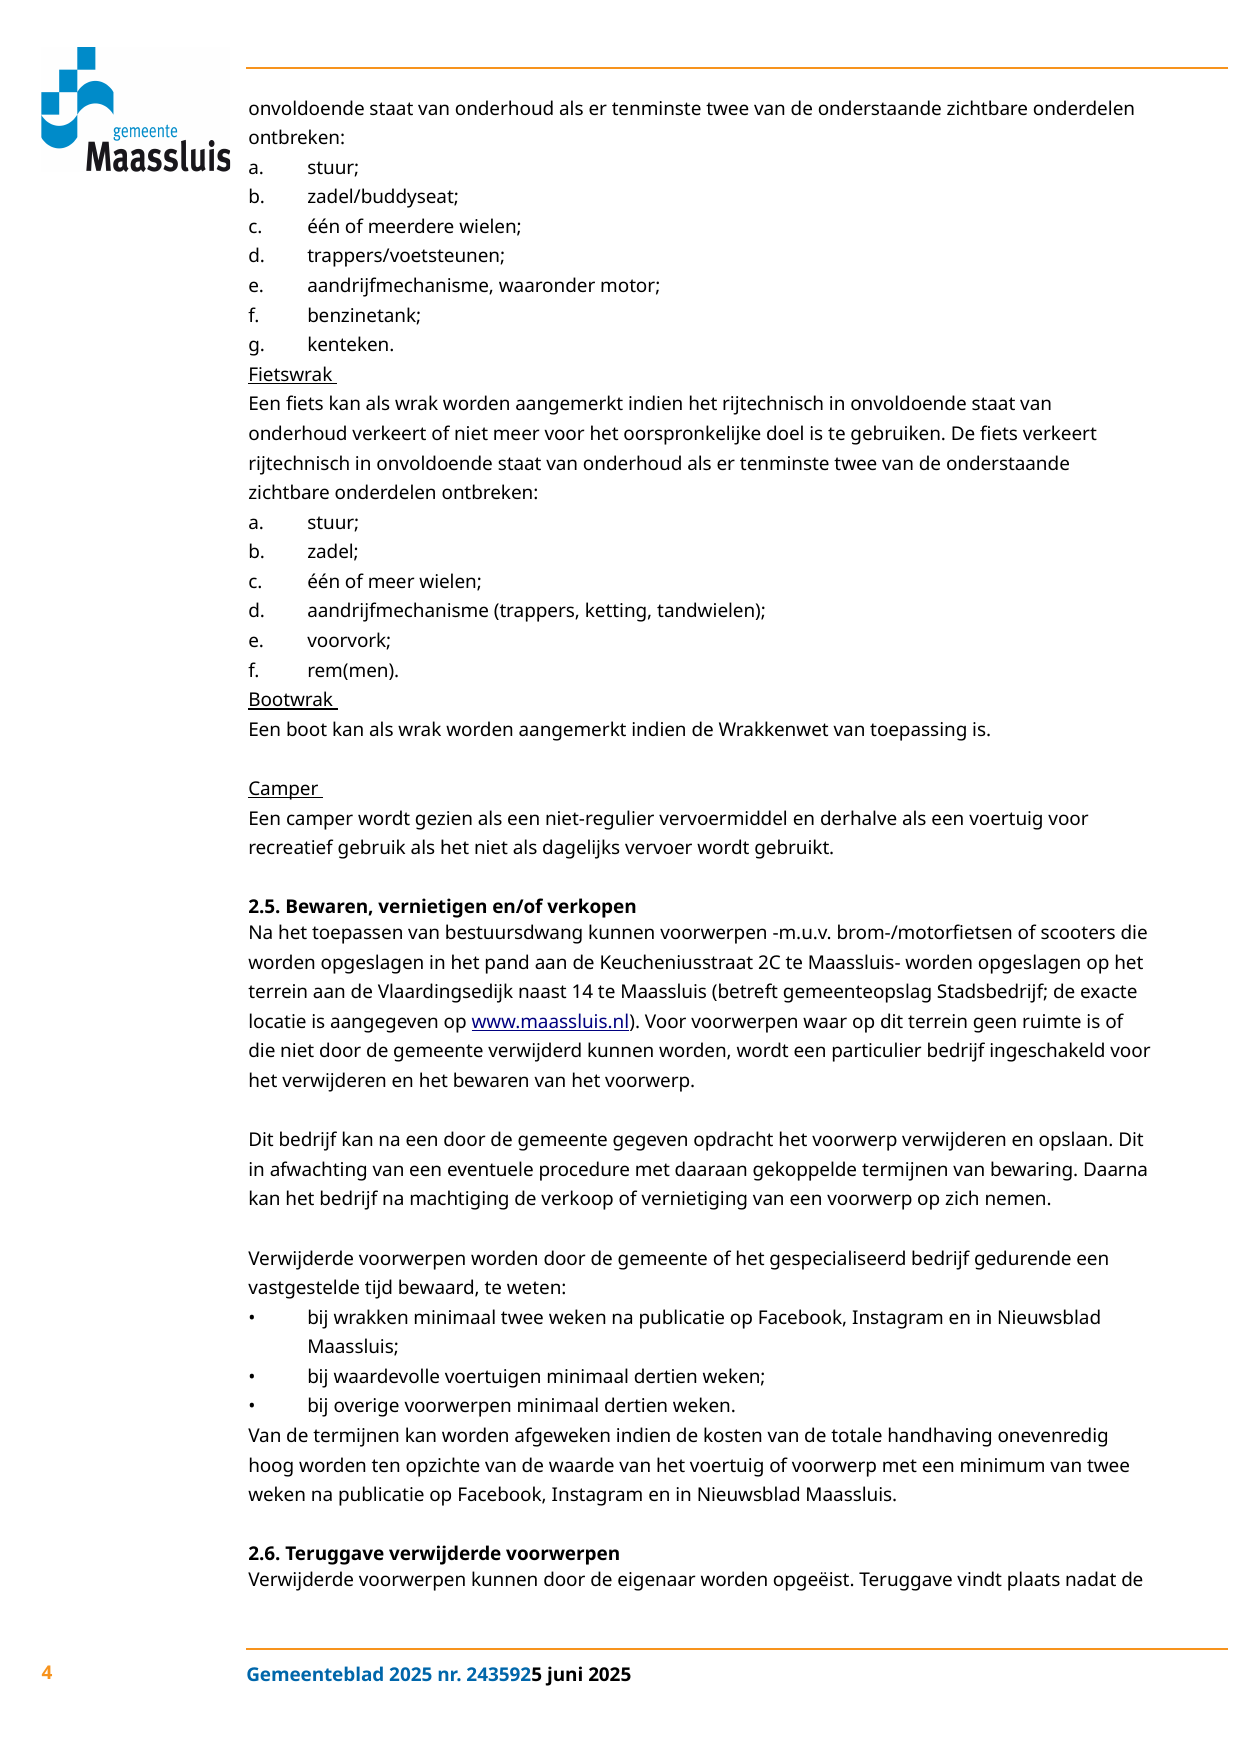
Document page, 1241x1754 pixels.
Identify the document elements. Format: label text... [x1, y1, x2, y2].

list aandrijfmechanisme (trappers, ketting, tandwielen); [248, 598, 1152, 623]
list stuur; [248, 154, 1152, 180]
list benzinetank; [248, 302, 1152, 328]
text Fietswrak [248, 361, 1152, 387]
text onvoldoende staat van onderhoud als er tenminste twee van de onderstaande zichtbare onderdelen ontbreken: [248, 95, 1152, 150]
text 2.5. Bewaren, vernietigen en/of verkopen [248, 893, 1152, 919]
text Een fiets kan als wrak worden aangemerkt indien het rijtechnisch in onvoldoende staat van onderhoud verkeert of niet meer voor het oorspronkelijke doel is te gebruiken. De fiets verkeert rijtechnisch in onvoldoende staat van onderhoud als er tenminste twee van de onderstaande zichtbare onderdelen ontbreken: [248, 391, 1152, 505]
list stuur; [248, 509, 1152, 535]
text 2.6. Teruggave verwijderde voorwerpen [248, 1541, 1152, 1566]
text Een camper wordt gezien als een niet-regulier vervoermiddel en derhalve als een voertuig voor recreatief gebruik als het niet als dagelijks vervoer wordt gebruikt. [248, 805, 1152, 860]
list zadel/buddyseat; [248, 183, 1152, 209]
list één of meer wielen; [248, 568, 1152, 594]
picture [41, 47, 231, 172]
text Dit bedrijf kan na een door de gemeente gegeven opdracht het voorwerp verwijderen en opslaan. Dit in afwachting van een eventuele procedure met daaraan gekoppelde termijnen van bewaring. Daarna kan het bedrijf na machtiging de verkoop of vernietiging van een voorwerp op zich nemen. [248, 1126, 1152, 1211]
list rem(men). [248, 657, 1152, 683]
text Camper [248, 775, 1152, 801]
list bij overige voorwerpen minimaal dertien weken. [248, 1393, 1152, 1418]
list bij waardevolle voertuigen minimaal dertien weken; [248, 1363, 1152, 1389]
text Verwijderde voorwerpen kunnen door de eigenaar worden opgeëist. Teruggave vindt plaats nadat de [248, 1566, 1152, 1592]
text Verwijderde voorwerpen worden door de gemeente of het gespecialiseerd bedrijf gedurende een vastgestelde tijd bewaard, te weten: [248, 1245, 1152, 1300]
list kenteken. [248, 331, 1152, 357]
list trappers/voetsteunen; [248, 243, 1152, 268]
text Bootwrak [248, 686, 1152, 712]
list zadel; [248, 538, 1152, 564]
list aandrijfmechanisme, waaronder motor; [248, 272, 1152, 298]
picture [41, 47, 77, 92]
text Na het toepassen van bestuursdwang kunnen voorwerpen -m.u.v. brom-/motorfietsen of scooters die worden opgeslagen in het pand aan de Keucheniusstraat 2C te Maassluis- worden opgeslagen op het terrein aan de Vlaardingsedijk naast 14 te Maassluis (betreft gemeenteopslag Stadsbedrijf; de exacte locatie is aangegeven op www.maassluis.nl). Voor voorwerpen waar op dit terrein geen ruimte is of die niet door de gemeente verwijderd kunnen worden, wordt een particulier bedrijf ingeschakeld voor het verwijderen en het bewaren van het voorwerp. [248, 919, 1152, 1093]
list bij wrakken minimaal twee weken na publicatie op Facebook, Instagram en in Nieuwsblad Maassluis; [248, 1304, 1152, 1359]
list één of meerdere wielen; [248, 213, 1152, 239]
text Van de termijnen kan worden afgeweken indien de kosten van de totale handhaving onevenredig hoog worden ten opzichte van de waarde van het voertuig of voorwerp met een minimum van twee weken na publicatie op Facebook, Instagram en in Nieuwsblad Maassluis. [248, 1422, 1152, 1507]
text Een boot kan als wrak worden aangemerkt indien de Wrakkenwet van toepassing is. [248, 716, 1152, 742]
list voorvork; [248, 627, 1152, 653]
